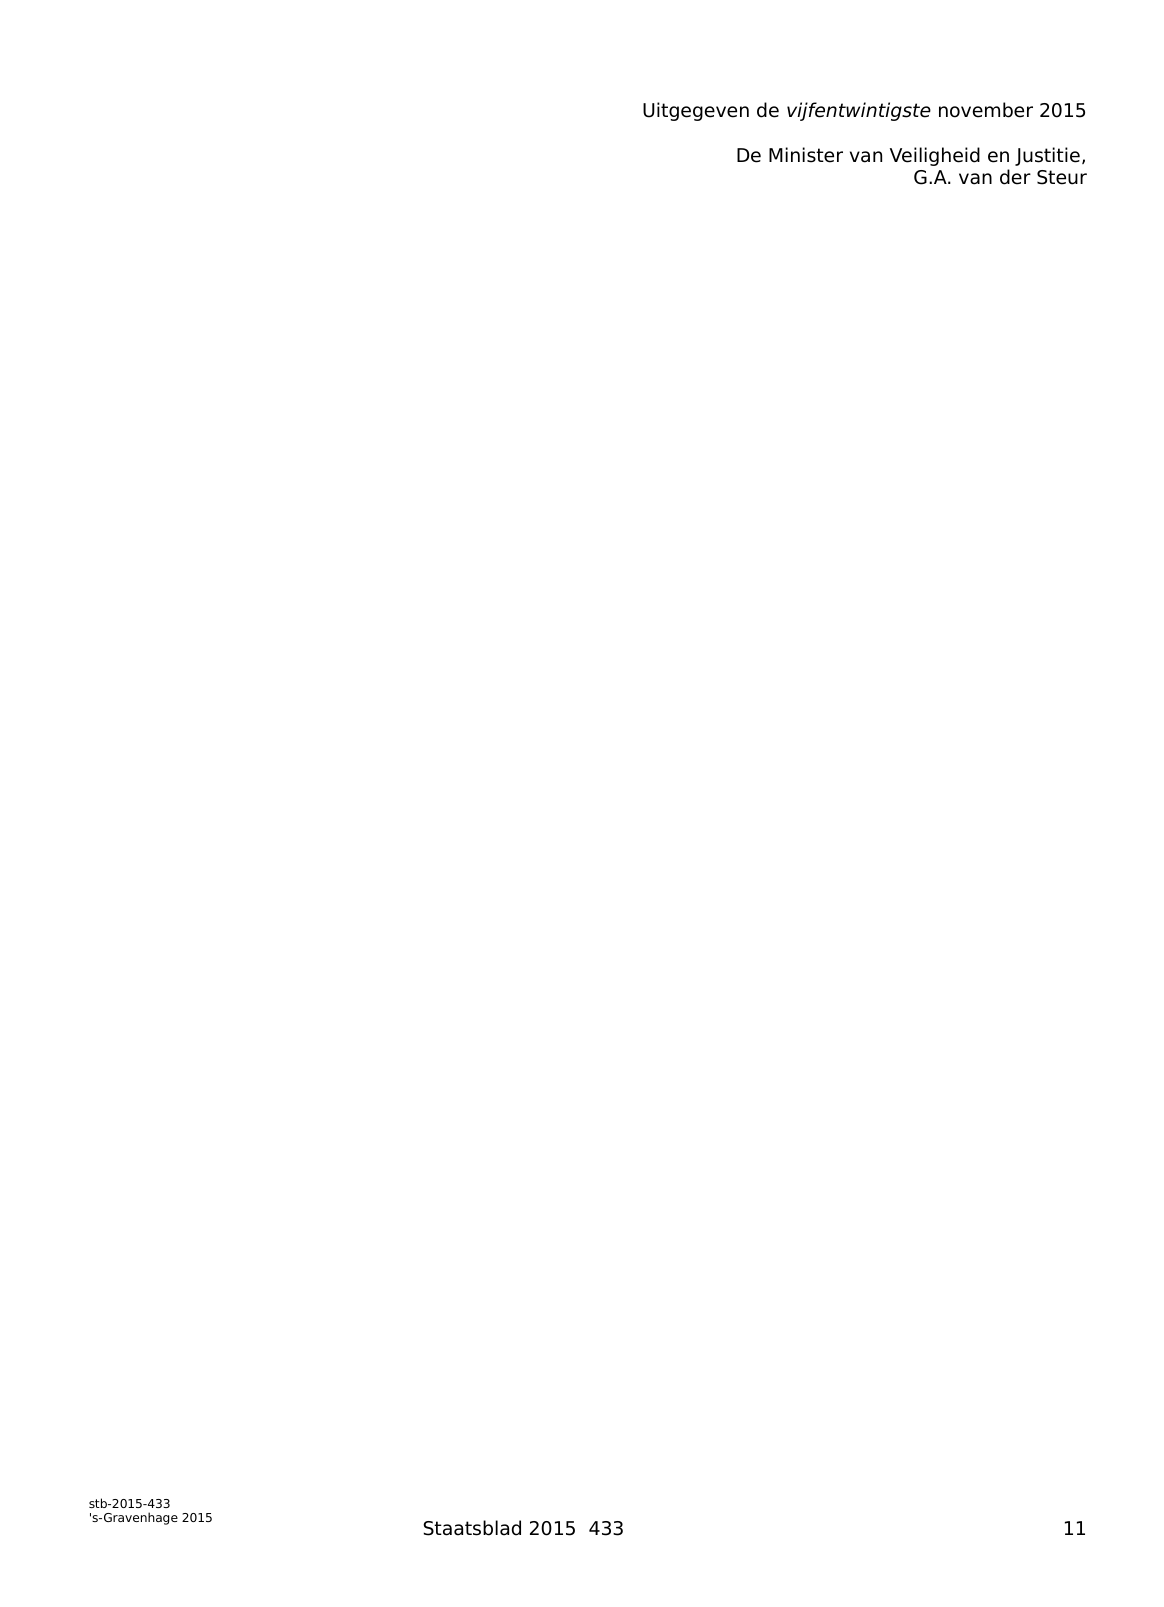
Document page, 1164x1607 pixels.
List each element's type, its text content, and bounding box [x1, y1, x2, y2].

text 's-Gravenhage 2015 [88, 1511, 323, 1525]
text stb-2015-433 [88, 1497, 323, 1511]
text Uitgegeven de vijfentwintigste november 2015 [422, 100, 1087, 122]
text De Minister van Veiligheid en Justitie, G.A. van der Steur [422, 144, 1087, 188]
